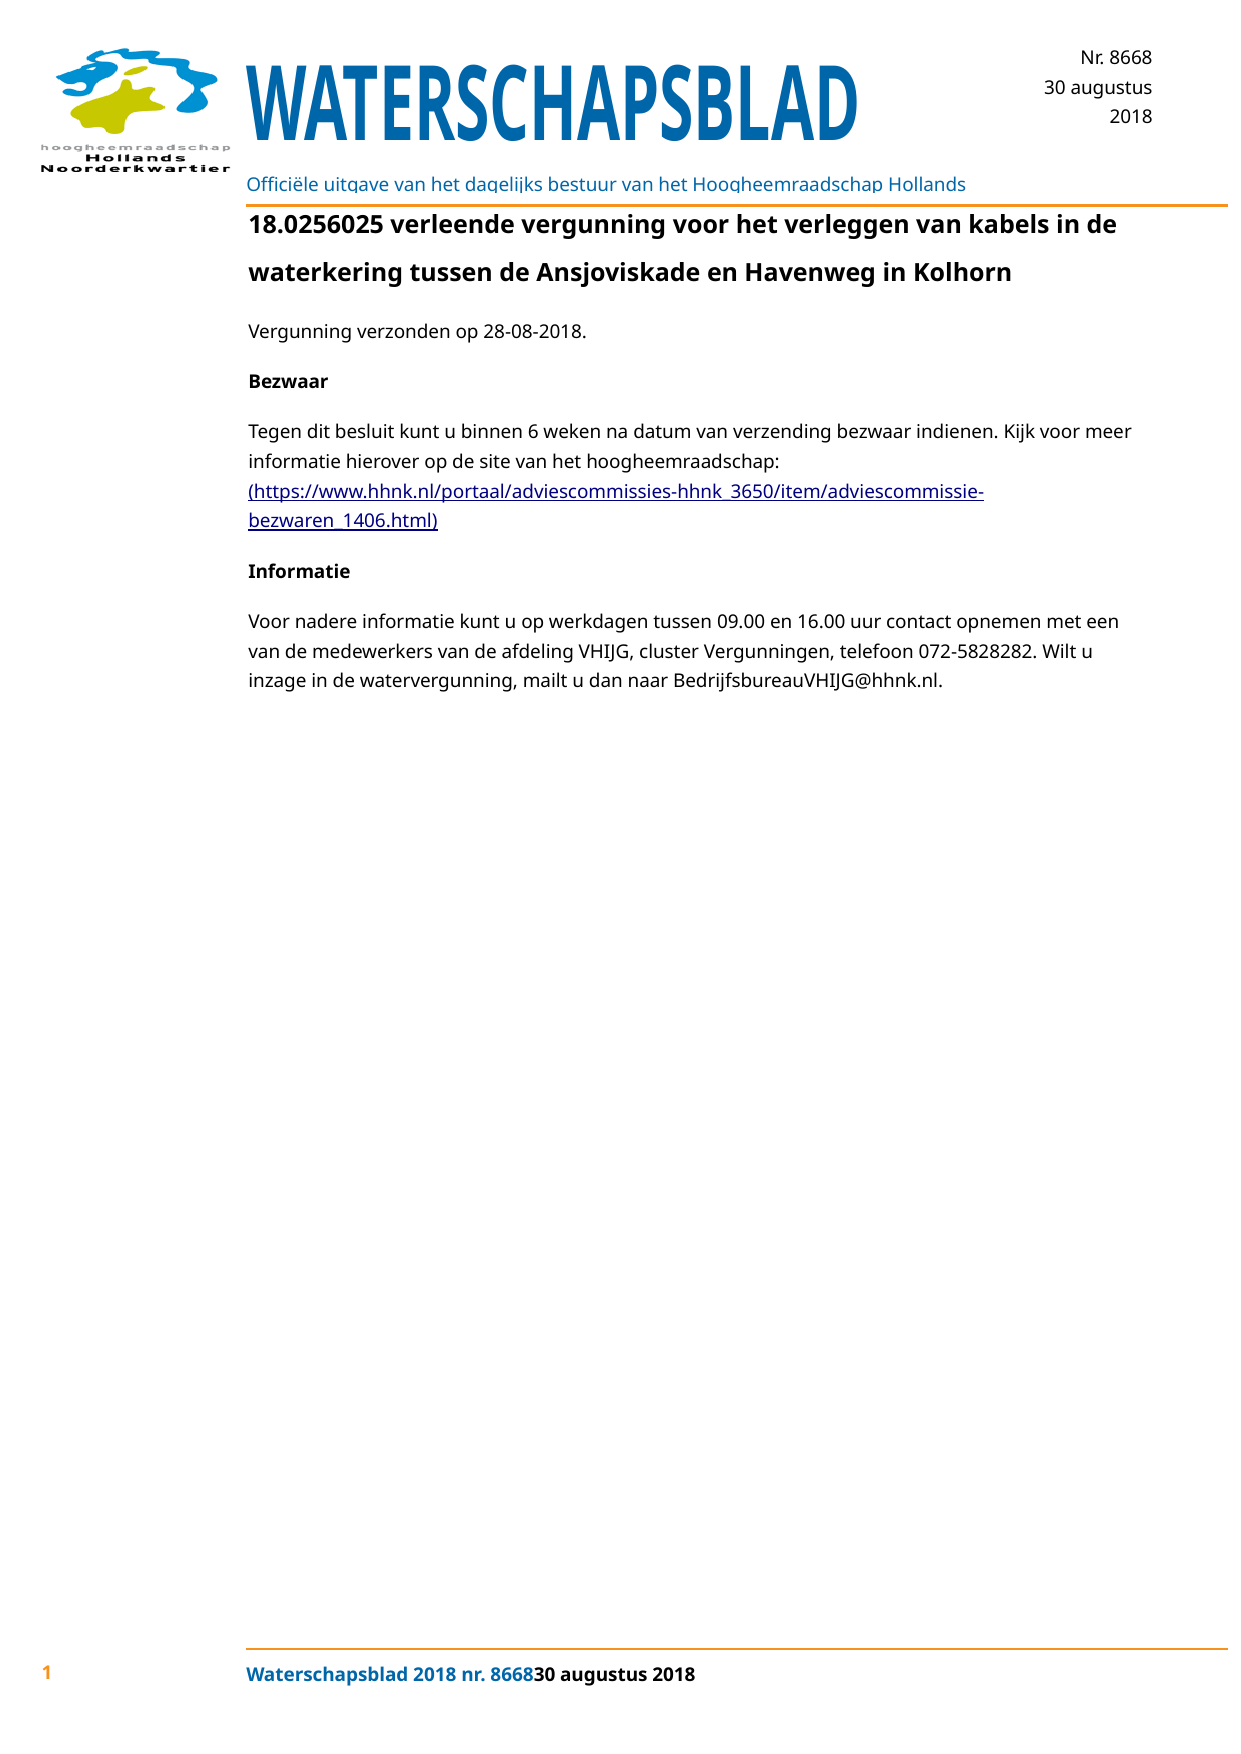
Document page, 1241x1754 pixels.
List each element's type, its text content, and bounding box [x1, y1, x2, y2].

text Tegen dit besluit kunt u binnen 6 weken na datum van verzending bezwaar indienen. Kijk voor meer informatie hierover op de site van het hoogheemraadschap: (https://www.hhnk.nl/portaal/adviescommissies-hhnk_3650/item/adviescommissie-bezwaren_1406.html) [248, 419, 1152, 533]
text Voor nadere informatie kunt u op werkdagen tussen 09.00 en 16.00 uur contact opnemen met een van de medewerkers van de afdeling VHIJG, cluster Vergunningen, telefoon 072-5828282. Wilt u inzage in de watervergunning, mailt u dan naar BedrijfsbureauVHIJG@hhnk.nl. [248, 608, 1152, 693]
text 18.0256025 verleende vergunning voor het verleggen van kabels in de waterkering tussen de Ansjoviskade en Havenweg in Kolhorn [248, 207, 1152, 288]
text Vergunning verzonden op 28-08-2018. [248, 318, 1152, 344]
text Bezwaar [248, 368, 1152, 394]
text Informatie [248, 558, 1152, 584]
picture [41, 47, 231, 172]
